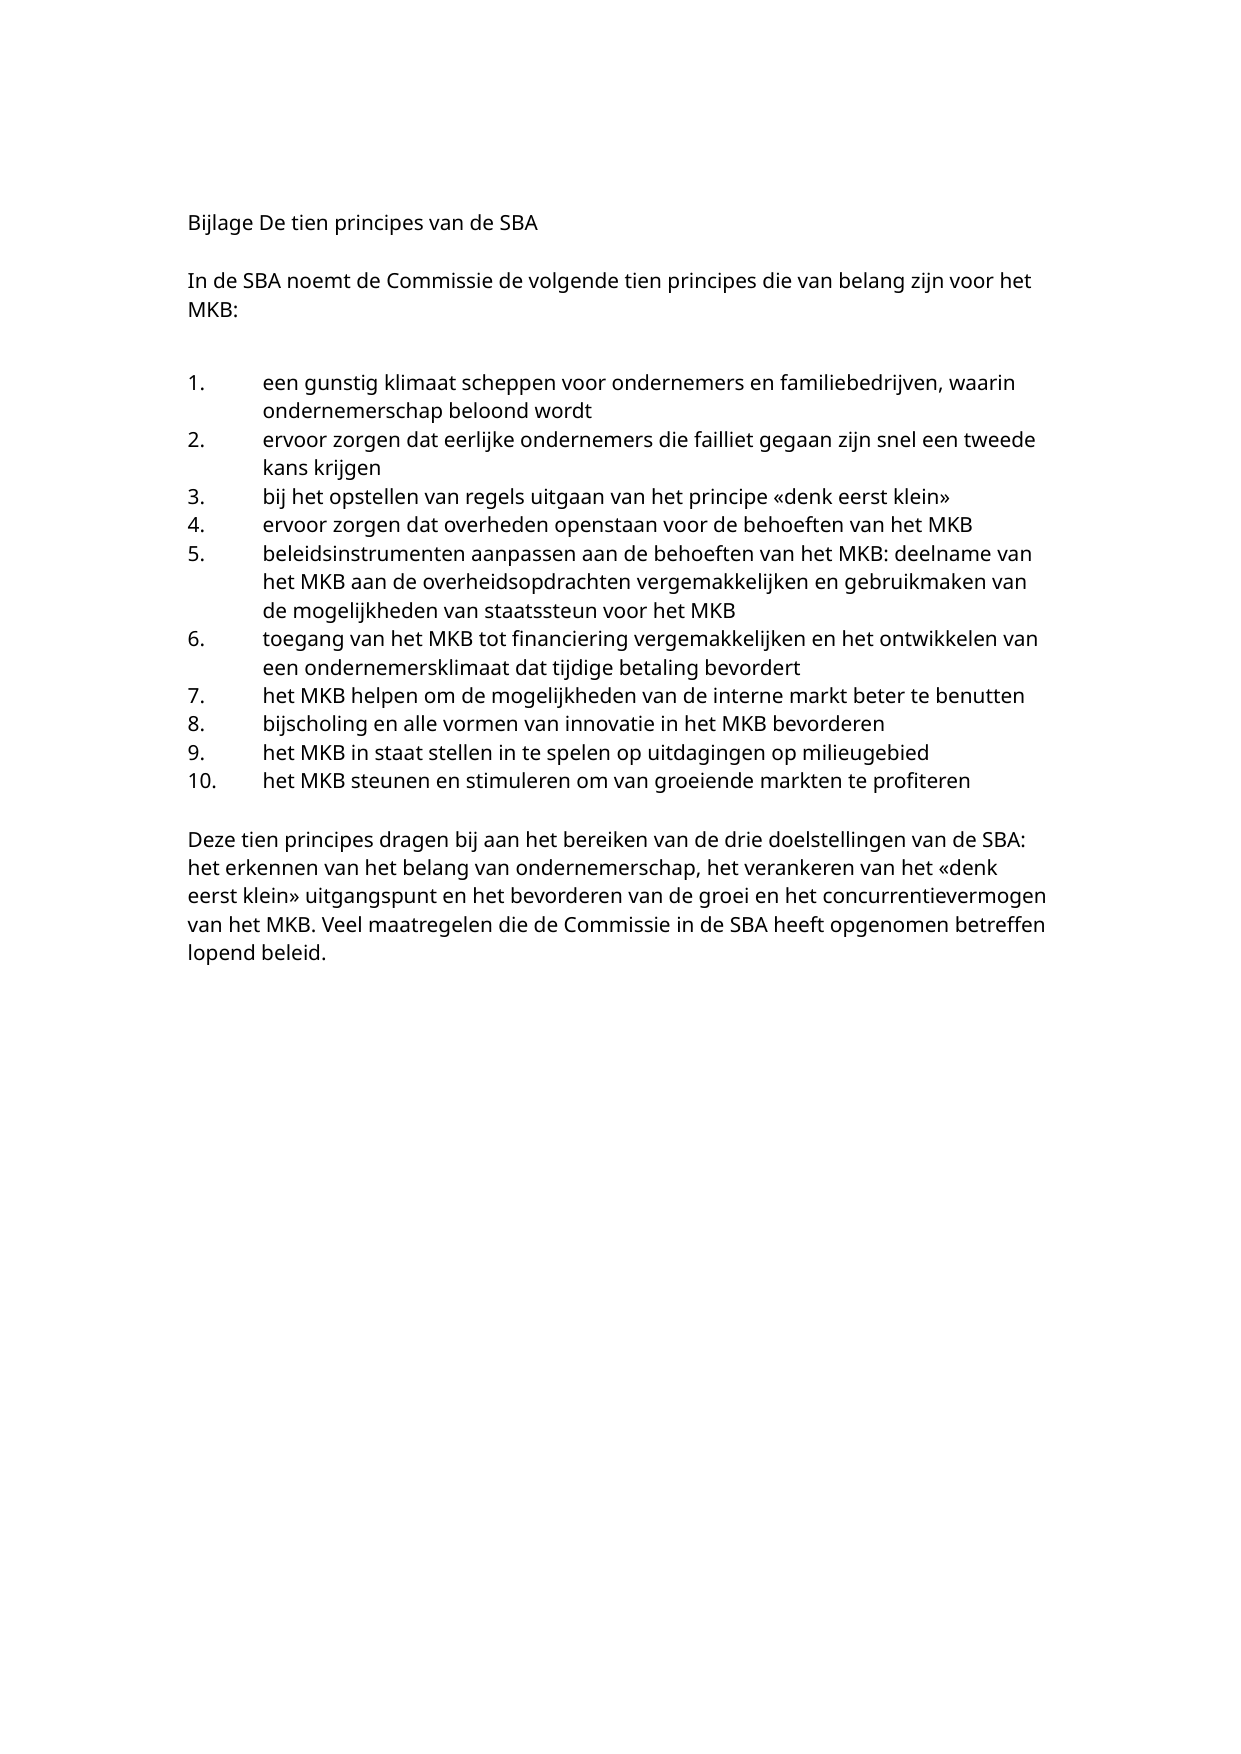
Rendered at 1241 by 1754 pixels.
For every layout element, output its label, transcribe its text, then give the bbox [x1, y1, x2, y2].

subtitle Bijlage De tien principes van de SBA [187, 208, 1053, 236]
list beleidsinstrumenten aanpassen aan de behoeften van het MKB: deelname van het MKB aan de overheidsopdrachten vergemakkelijken en gebruikmaken van de mogelijkheden van staatssteun voor het MKB [187, 539, 1053, 624]
list ervoor zorgen dat eerlijke ondernemers die failliet gegaan zijn snel een tweede kans krijgen [187, 425, 1053, 482]
list ervoor zorgen dat overheden openstaan voor de behoeften van het MKB [187, 510, 1053, 539]
list een gunstig klimaat scheppen voor ondernemers en familiebedrijven, waarin ondernemerschap beloond wordt [187, 368, 1053, 425]
list het MKB helpen om de mogelijkheden van de interne markt beter te benutten [187, 681, 1053, 709]
text In de SBA noemt de Commissie de volgende tien principes die van belang zijn voor het MKB: [187, 266, 1053, 323]
list het MKB steunen en stimuleren om van groeiende markten te profiteren [187, 766, 1053, 795]
list bij het opstellen van regels uitgaan van het principe «denk eerst klein» [187, 482, 1053, 510]
text Deze tien principes dragen bij aan het bereiken van de drie doelstellingen van de SBA: het erkennen van het belang van ondernemerschap, het verankeren van het «denk eerst klein» uitgangspunt en het bevorderen van de groei en het concurrentievermogen van het MKB. Veel maatregelen die de Commissie in de SBA heeft opgenomen betreffen lopend beleid. [187, 825, 1053, 967]
list bijscholing en alle vormen van innovatie in het MKB bevorderen [187, 709, 1053, 738]
list toegang van het MKB tot financiering vergemakkelijken en het ontwikkelen van een ondernemersklimaat dat tijdige betaling bevordert [187, 624, 1053, 681]
list het MKB in staat stellen in te spelen op uitdagingen op milieugebied [187, 738, 1053, 766]
